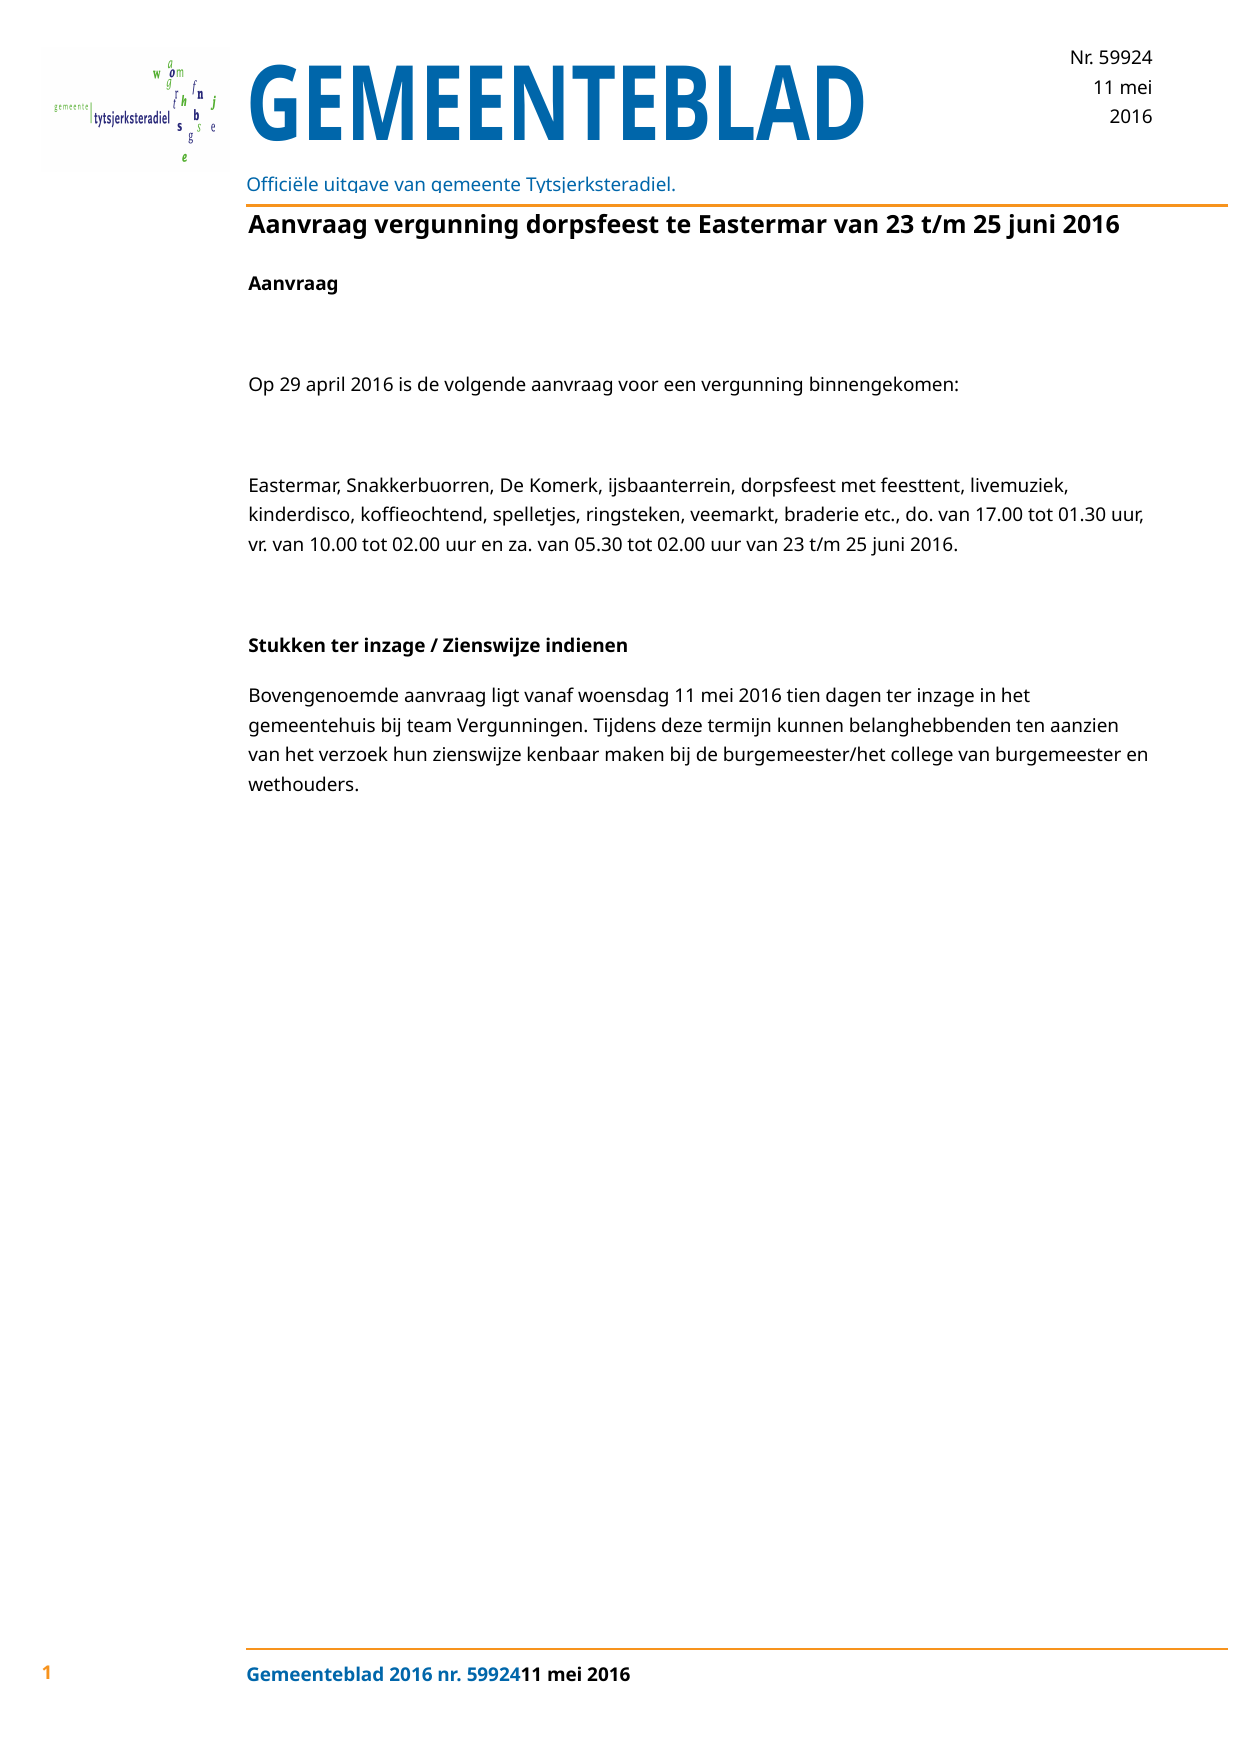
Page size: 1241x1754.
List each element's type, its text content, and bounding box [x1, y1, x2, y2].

picture [41, 47, 231, 172]
text Eastermar, Snakkerbuorren, De Komerk, ijsbaanterrein, dorpsfeest met feesttent, livemuziek, kinderdisco, koffieochtend, spelletjes, ringsteken, veemarkt, braderie etc., do. van 17.00 tot 01.30 uur, vr. van 10.00 tot 02.00 uur en za. van 05.30 tot 02.00 uur van 23 t/m 25 juni 2016. [248, 472, 1152, 557]
text Op 29 april 2016 is de volgende aanvraag voor een vergunning binnengekomen: [248, 371, 1152, 397]
text Bovengenoemde aanvraag ligt vanaf woensdag 11 mei 2016 tien dagen ter inzage in het gemeentehuis bij team Vergunningen. Tijdens deze termijn kunnen belanghebbenden ten aanzien van het verzoek hun zienswijze kenbaar maken bij de burge­meester/het college van burgemeester en wethouders. [248, 682, 1152, 797]
text Aanvraag vergunning dorpsfeest te Eastermar van 23 t/m 25 juni 2016 [248, 207, 1152, 241]
text Stukken ter inzage / Zienswijze indienen [248, 632, 1152, 658]
text Aanvraag [248, 270, 1152, 296]
